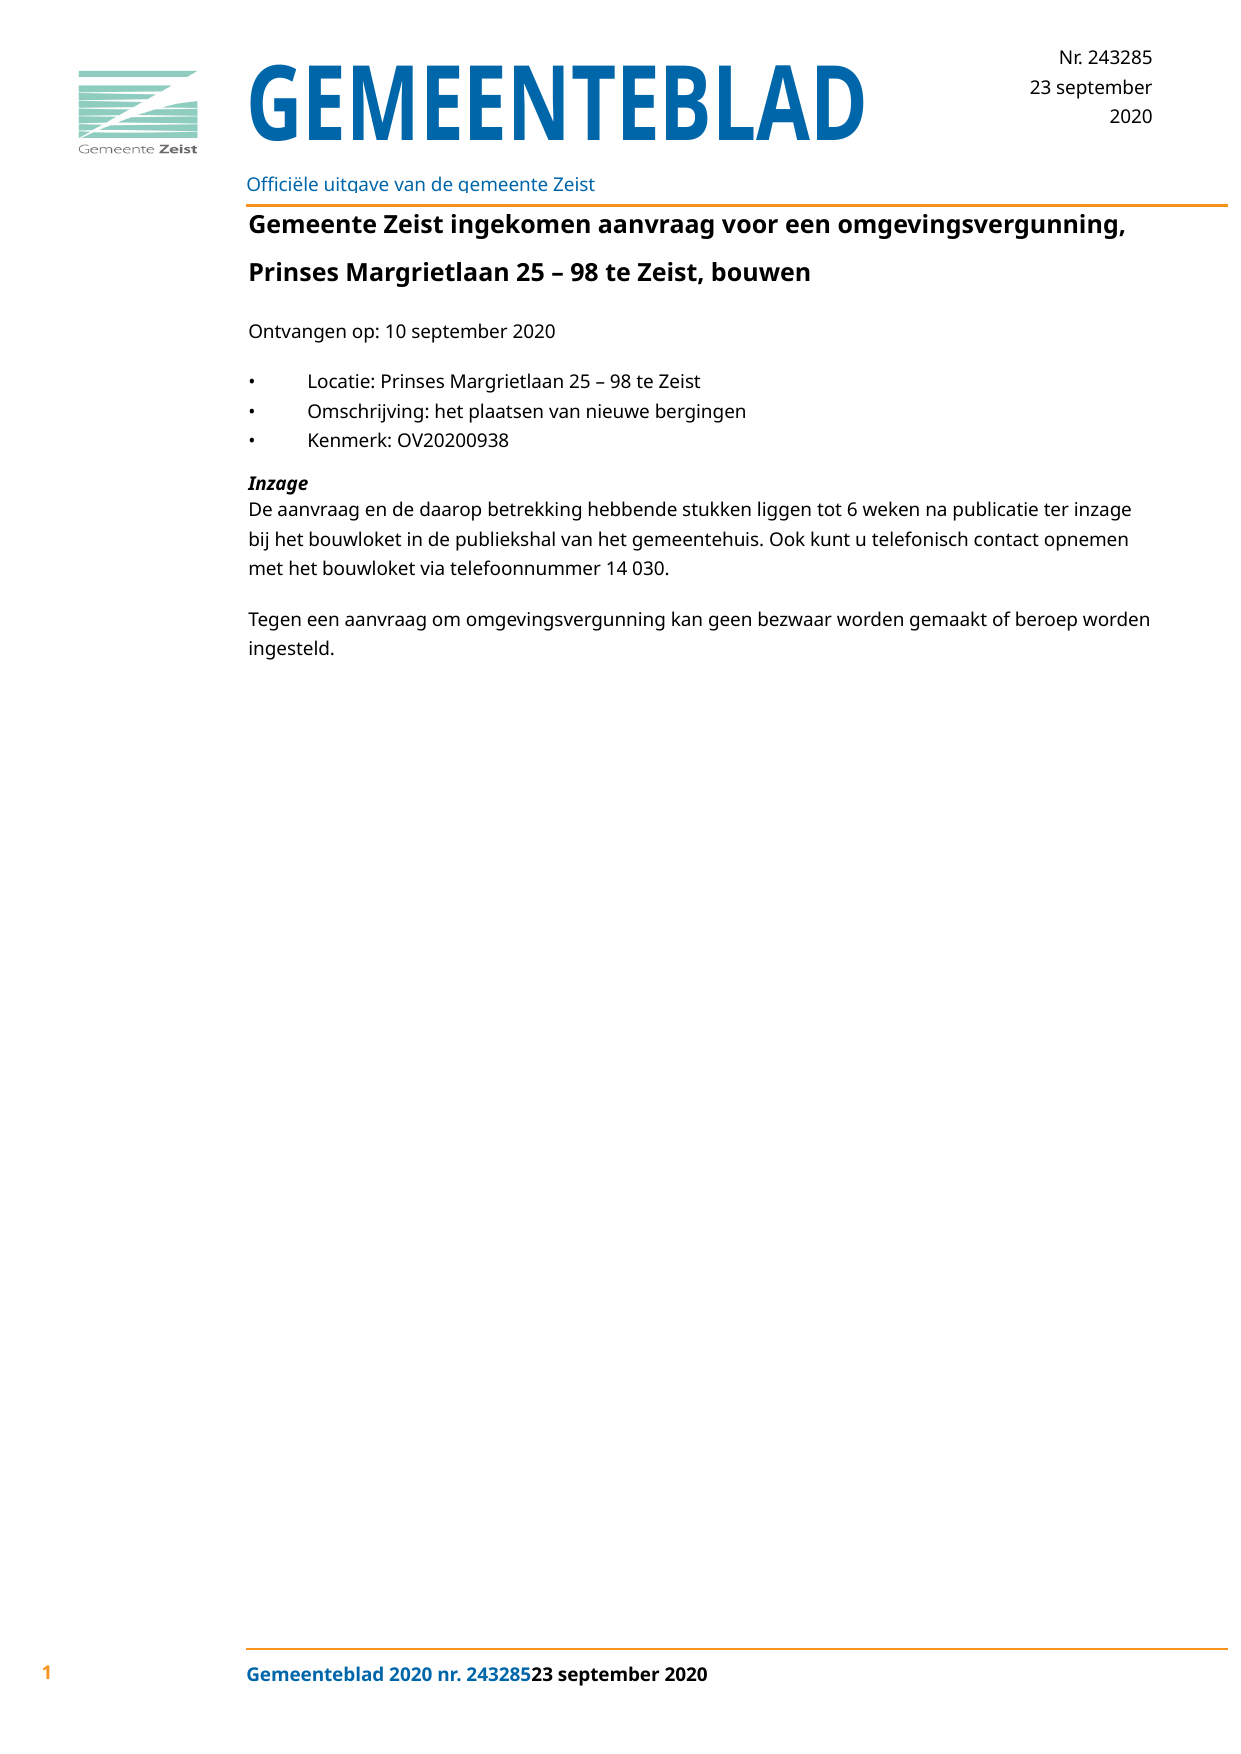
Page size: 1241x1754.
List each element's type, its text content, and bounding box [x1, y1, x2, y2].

text Ontvangen op: 10 september 2020 [248, 318, 1152, 344]
text De aanvraag en de daarop betrekking hebbende stukken liggen tot 6 weken na publicatie ter inzage bij het bouwloket in de publiekshal van het gemeentehuis. Ook kunt u telefonisch contact opnemen met het bouwloket via telefoonnummer 14 030. [248, 496, 1152, 581]
text Tegen een aanvraag om omgevingsvergunning kan geen bezwaar worden gemaakt of beroep worden ingesteld. [248, 606, 1152, 661]
text Inzage [248, 471, 1152, 496]
picture [41, 47, 231, 172]
text Gemeente Zeist ingekomen aanvraag voor een omgevingsvergunning, Prinses Margrietlaan 25 – 98 te Zeist, bouwen [248, 207, 1152, 288]
list Kenmerk: OV20200938 [248, 427, 1152, 453]
list Locatie: Prinses Margrietlaan 25 – 98 te Zeist [248, 368, 1152, 394]
list Omschrijving: het plaatsen van nieuwe bergingen [248, 398, 1152, 424]
